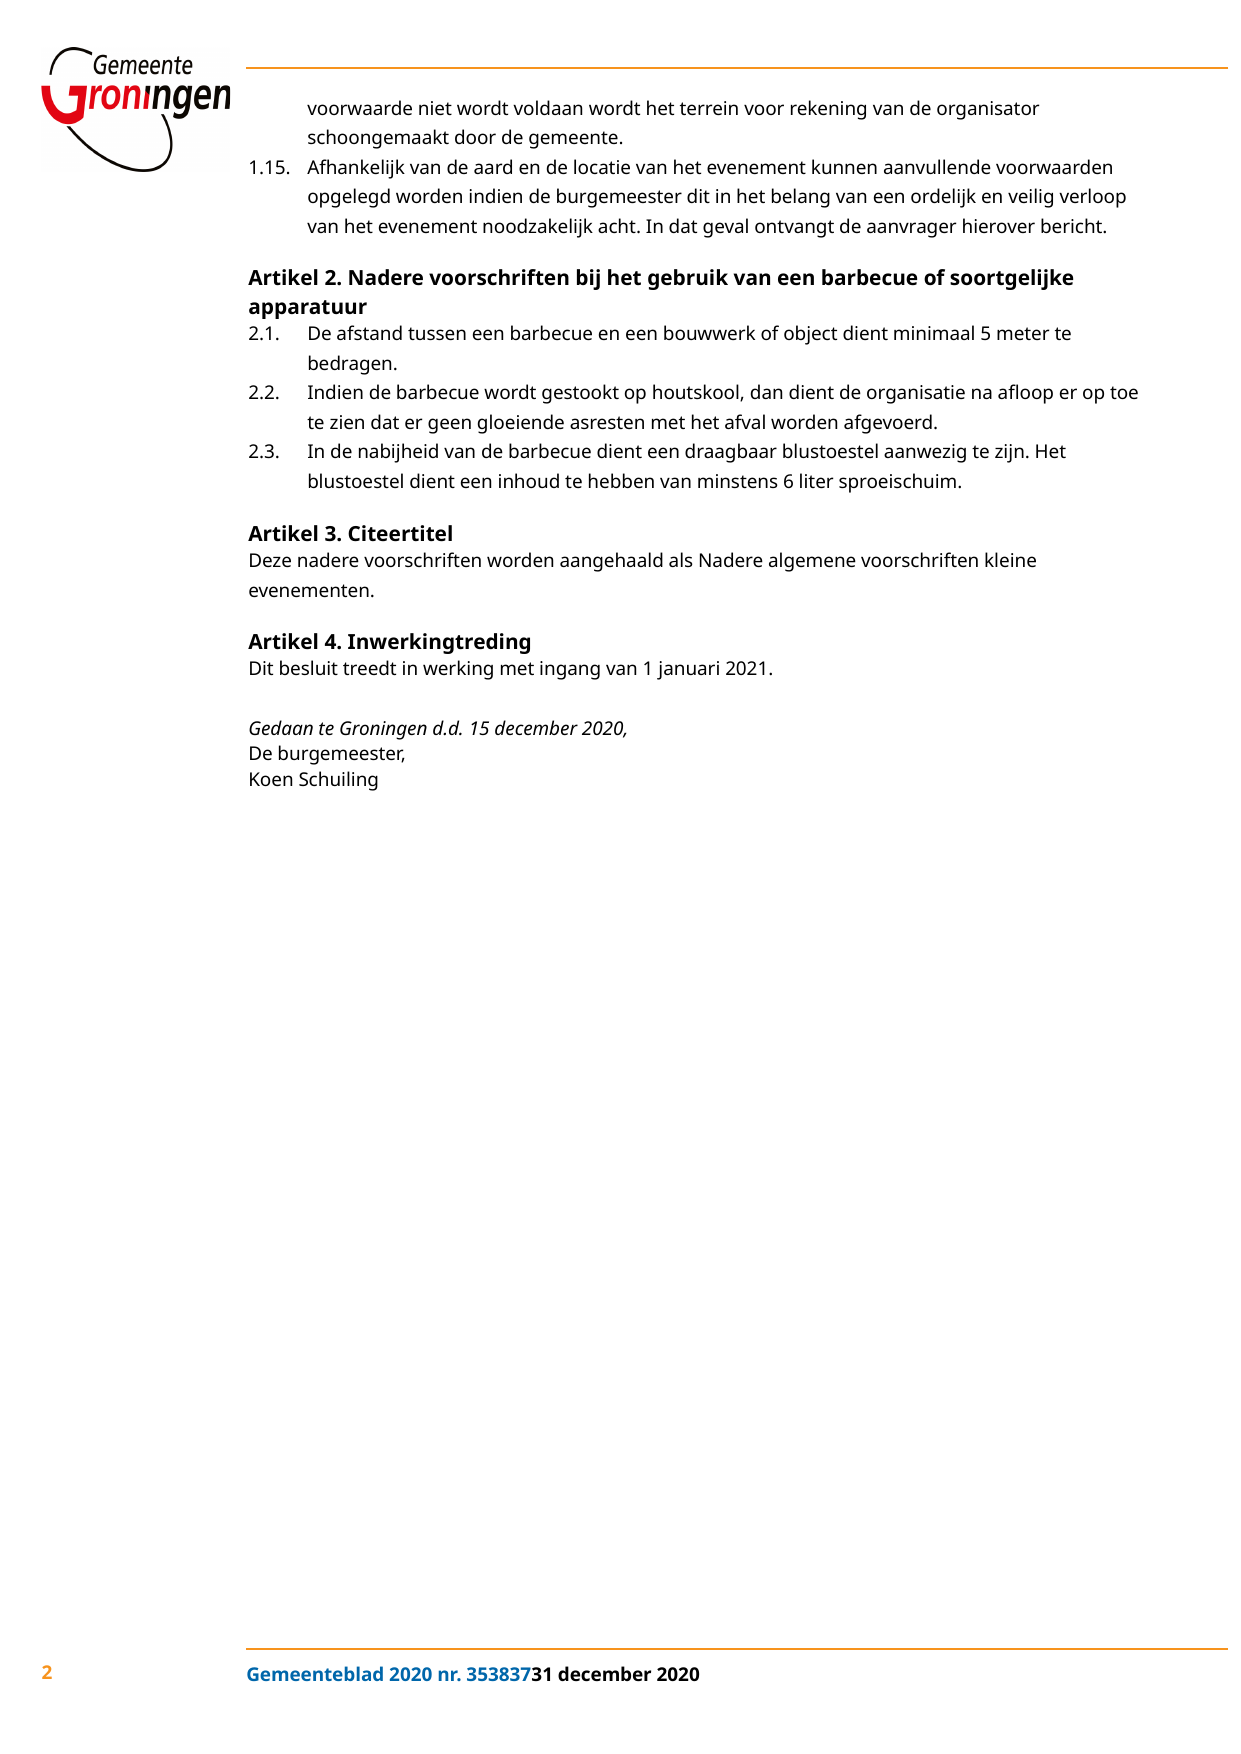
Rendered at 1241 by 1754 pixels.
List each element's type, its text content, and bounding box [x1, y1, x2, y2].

list voorwaarde niet wordt voldaan wordt het terrein voor rekening van de organisator schoongemaakt door de gemeente. [248, 95, 1152, 150]
text Artikel 2. Nadere voorschriften bij het gebruik van een barbecue of soortgelijke apparatuur [248, 263, 1152, 320]
text De burgemeester, [248, 741, 1152, 766]
text Artikel 3. Citeertitel [248, 519, 1152, 547]
list In de nabijheid van de barbecue dient een draagbaar blustoestel aanwezig te zijn. Het blustoestel dient een inhoud te hebben van minstens 6 liter sproeischuim. [248, 439, 1152, 494]
text Gedaan te Groningen d.d. 15 december 2020, [248, 715, 1152, 741]
text Koen Schuiling [248, 766, 1152, 792]
picture [41, 47, 231, 172]
list Afhankelijk van de aard en de locatie van het evenement kunnen aanvullende voorwaarden opgelegd worden indien de burgemeester dit in het belang van een ordelijk en veilig verloop van het evenement noodzakelijk acht. In dat geval ontvangt de aanvrager hierover bericht. [248, 154, 1152, 239]
text Artikel 4. Inwerkingtreding [248, 627, 1152, 656]
list De afstand tussen een barbecue en een bouwwerk of object dient minimaal 5 meter te bedragen. [248, 320, 1152, 376]
text Dit besluit treedt in werking met ingang van 1 januari 2021. [248, 656, 1152, 681]
text Deze nadere voorschriften worden aangehaald als Nadere algemene voorschriften kleine evenementen. [248, 547, 1152, 602]
list Indien de barbecue wordt gestookt op houtskool, dan dient de organisatie na afloop er op toe te zien dat er geen gloeiende asresten met het afval worden afgevoerd. [248, 379, 1152, 435]
